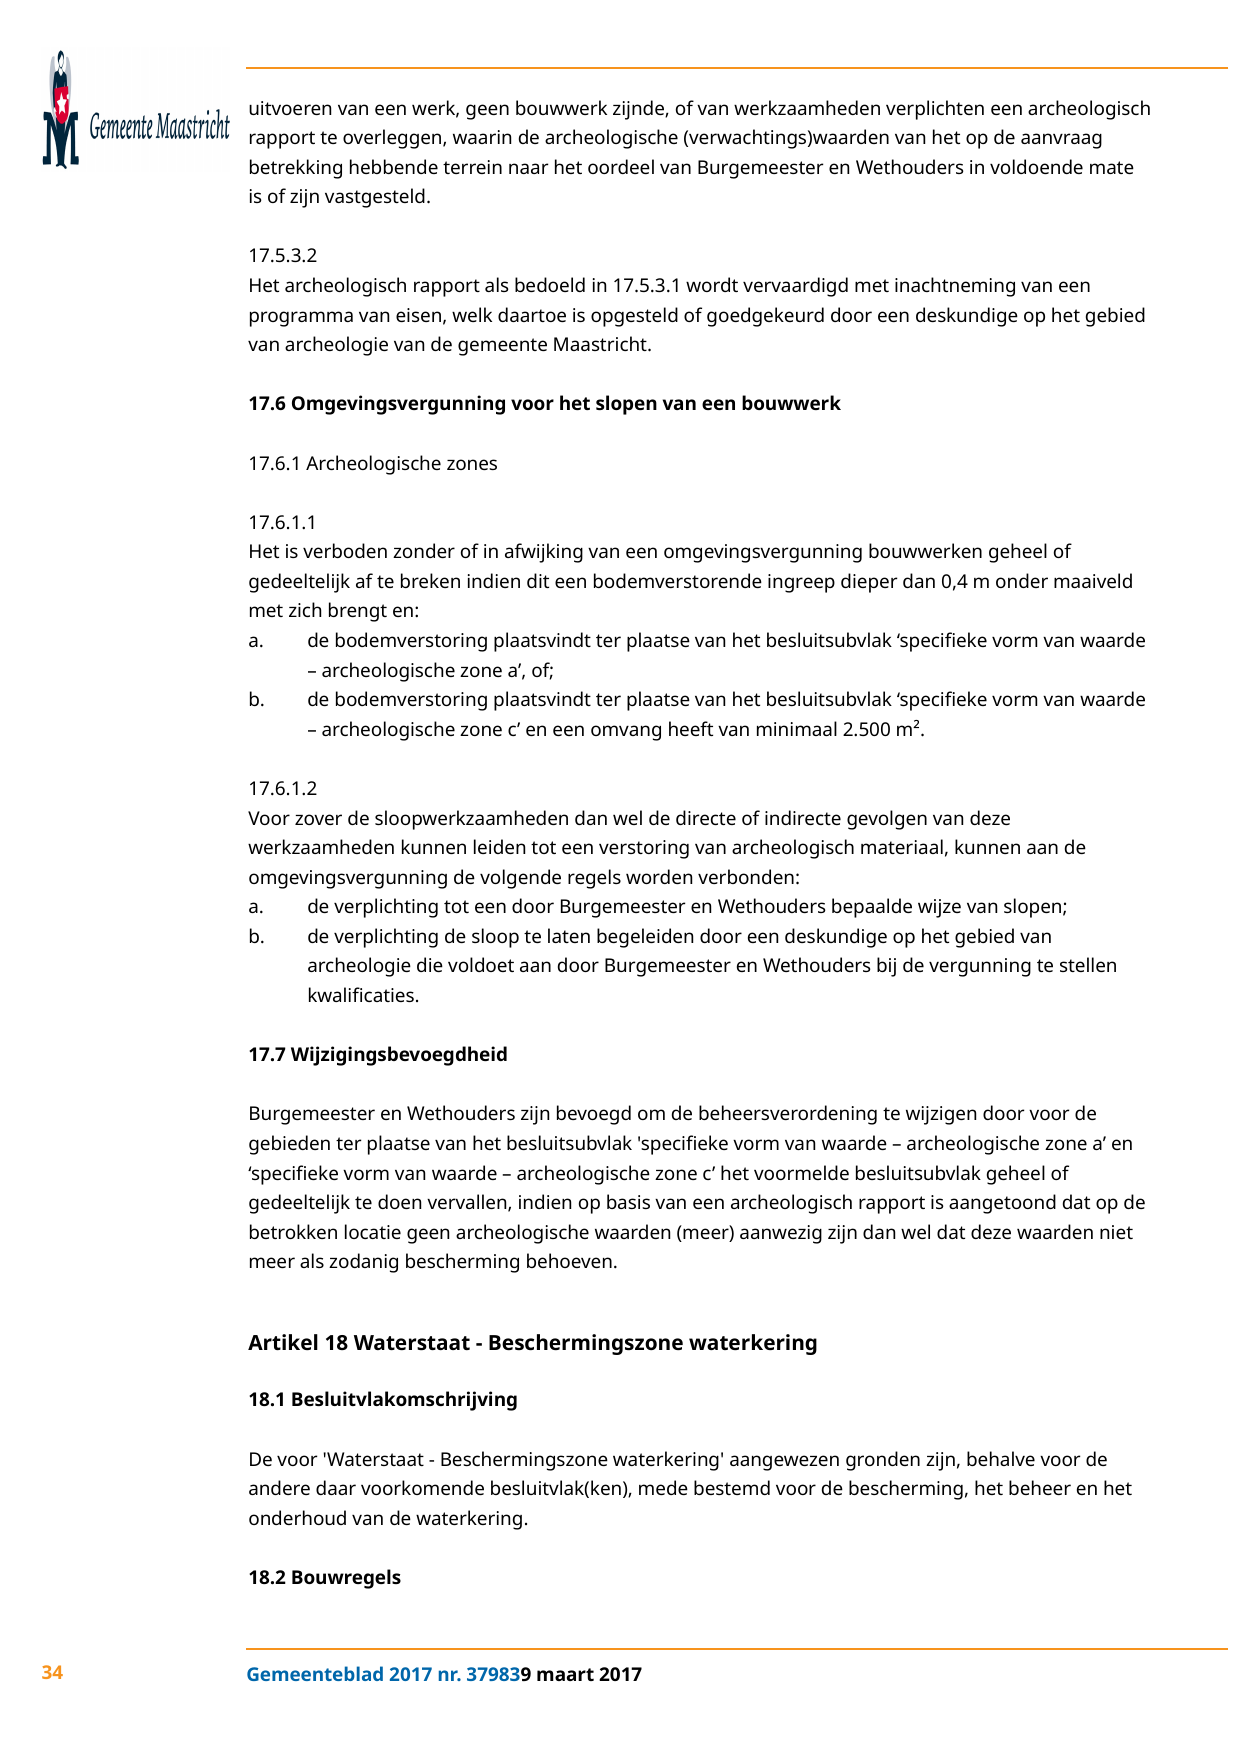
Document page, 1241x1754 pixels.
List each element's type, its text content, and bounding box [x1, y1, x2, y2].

text 17.6 Omgevingsvergunning voor het slopen van een bouwwerk [248, 391, 1152, 416]
text 17.5.3.2 [248, 243, 1152, 268]
text Voor zover de sloopwerkzaamheden dan wel de directe of indirecte gevolgen van deze werkzaamheden kunnen leiden tot een verstoring van archeologisch materiaal, kunnen aan de omgevingsvergunning de volgende regels worden verbonden: [248, 805, 1152, 890]
text Artikel 18 Waterstaat - Beschermingszone waterkering [248, 1328, 1152, 1357]
text 17.6.1.1 [248, 509, 1152, 535]
list de bodemverstoring plaatsvindt ter plaatse van het besluitsubvlak ‘specifieke vorm van waarde – archeologische zone c’ en een omvang heeft van minimaal 2.500 m². [248, 686, 1152, 742]
text 18.1 Besluitvlakomschrijving [248, 1387, 1152, 1412]
list de verplichting tot een door Burgemeester en Wethouders bepaalde wijze van slopen; [248, 893, 1152, 919]
text 17.6.1 Archeologische zones [248, 450, 1152, 476]
list de bodemverstoring plaatsvindt ter plaatse van het besluitsubvlak ‘specifieke vorm van waarde – archeologische zone a’, of; [248, 627, 1152, 683]
text De voor 'Waterstaat - Beschermingszone waterkering' aangewezen gronden zijn, behalve voor de andere daar voorkomende besluitvlak(ken), mede bestemd voor de bescherming, het beheer en het onderhoud van de waterkering. [248, 1446, 1152, 1531]
text 18.2 Bouwregels [248, 1564, 1152, 1590]
picture [41, 47, 231, 172]
text Burgemeester en Wethouders zijn bevoegd om de beheersverordening te wijzigen door voor de gebieden ter plaatse van het besluitsubvlak 'specifieke vorm van waarde – archeologische zone a’ en ‘specifieke vorm van waarde – archeologische zone c’ het voormelde besluitsubvlak geheel of gedeeltelijk te doen vervallen, indien op basis van een archeologisch rapport is aangetoond dat op de betrokken locatie geen archeologische waarden (meer) aanwezig zijn dan wel dat deze waarden niet meer als zodanig bescherming behoeven. [248, 1101, 1152, 1274]
text 17.7 Wijzigingsbevoegdheid [248, 1041, 1152, 1067]
text uitvoeren van een werk, geen bouwwerk zijnde, of van werkzaamheden verplichten een archeologisch rapport te overleggen, waarin de archeologische (verwachtings)waarden van het op de aanvraag betrekking hebbende terrein naar het oordeel van Burgemeester en Wethouders in voldoende mate is of zijn vastgesteld. [248, 95, 1152, 209]
list de verplichting de sloop te laten begeleiden door een deskundige op het gebied van archeologie die voldoet aan door Burgemeester en Wethouders bij de vergunning te stellen kwalificaties. [248, 923, 1152, 1008]
text Het is verboden zonder of in afwijking van een omgevingsvergunning bouwwerken geheel of gedeeltelijk af te breken indien dit een bodemverstorende ingreep dieper dan 0,4 m onder maaiveld met zich brengt en: [248, 538, 1152, 623]
text 17.6.1.2 [248, 775, 1152, 801]
text Het archeologisch rapport als bedoeld in 17.5.3.1 wordt vervaardigd met inachtneming van een programma van eisen, welk daartoe is opgesteld of goedgekeurd door een deskundige op het gebied van archeologie van de gemeente Maastricht. [248, 272, 1152, 357]
